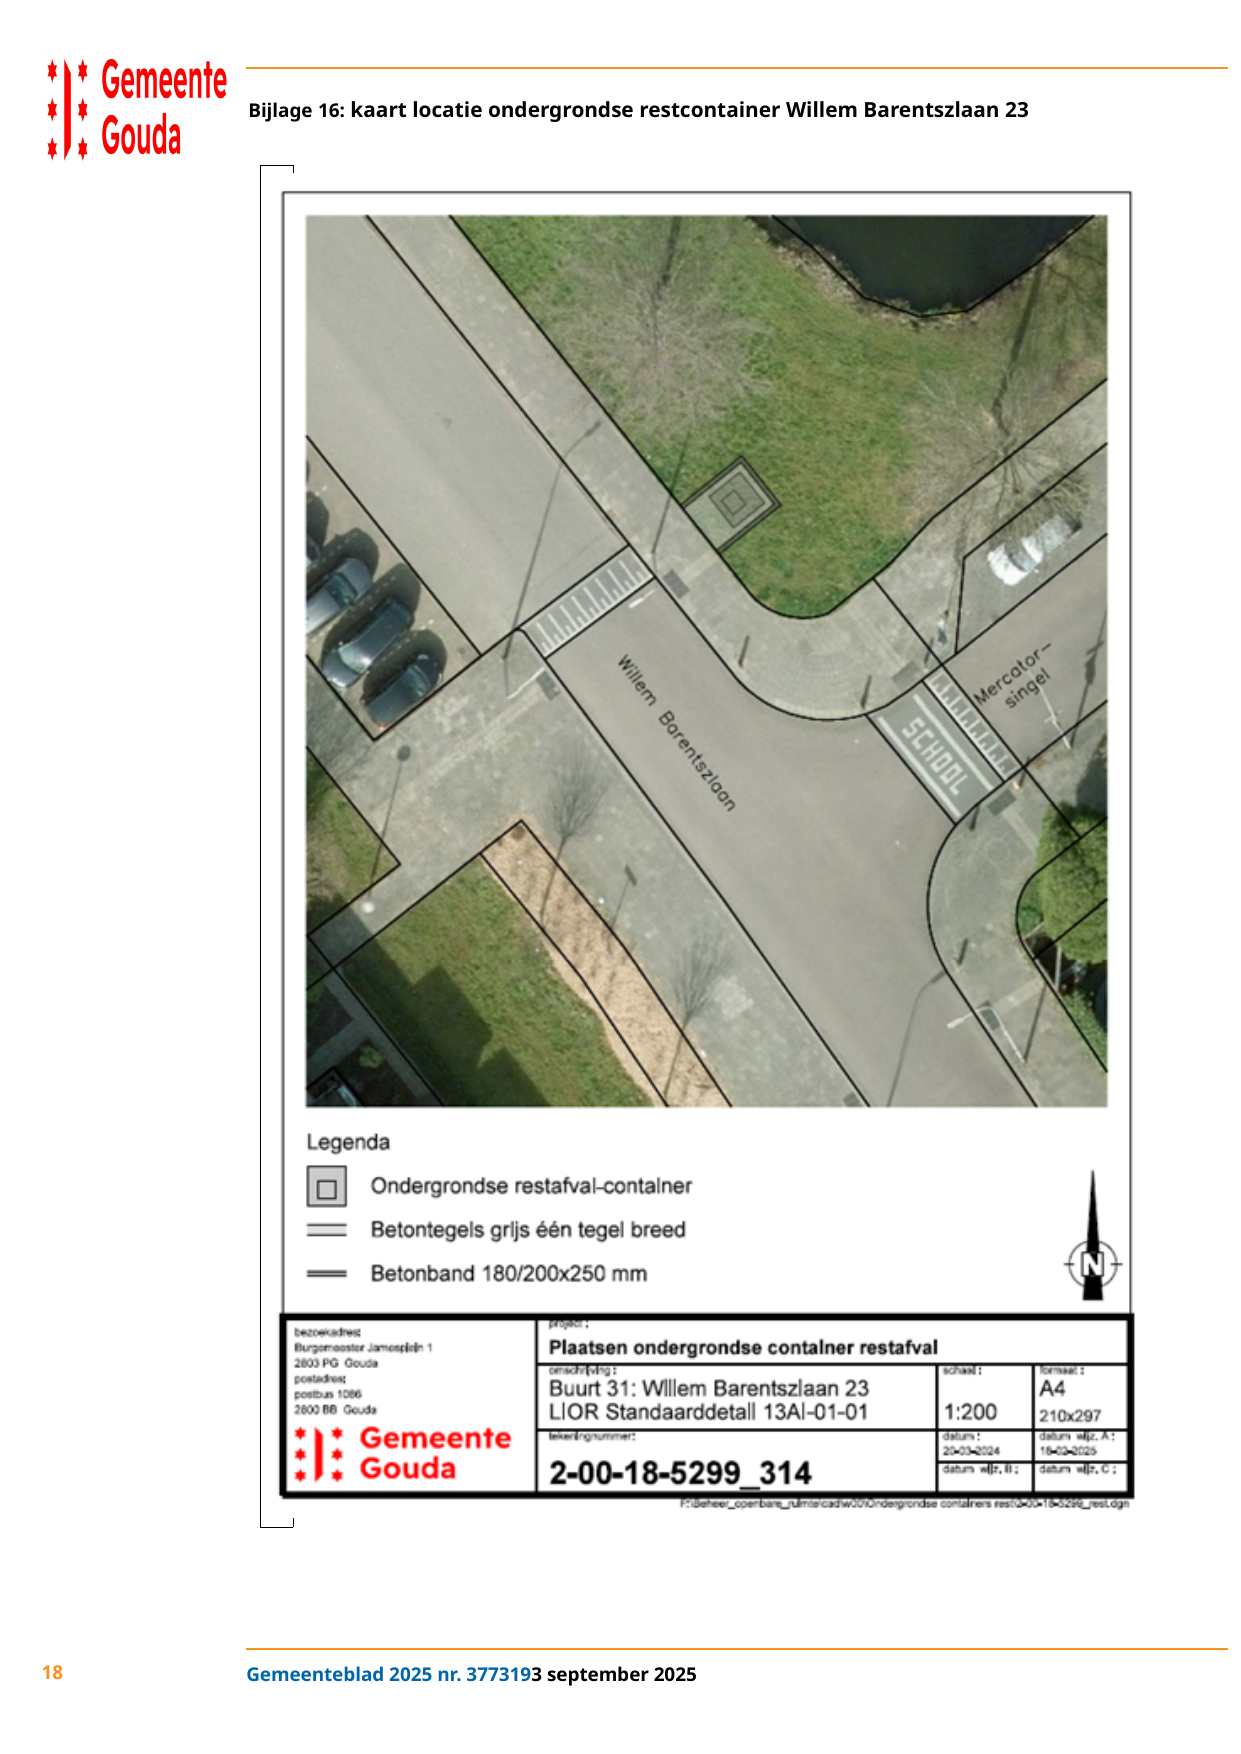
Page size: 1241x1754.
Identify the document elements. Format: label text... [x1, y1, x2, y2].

picture [268, 173, 1155, 1518]
text Bijlage 16: kaart locatie ondergrondse restcontainer Willem Barentszlaan 23 [248, 95, 1152, 123]
picture [41, 47, 231, 172]
